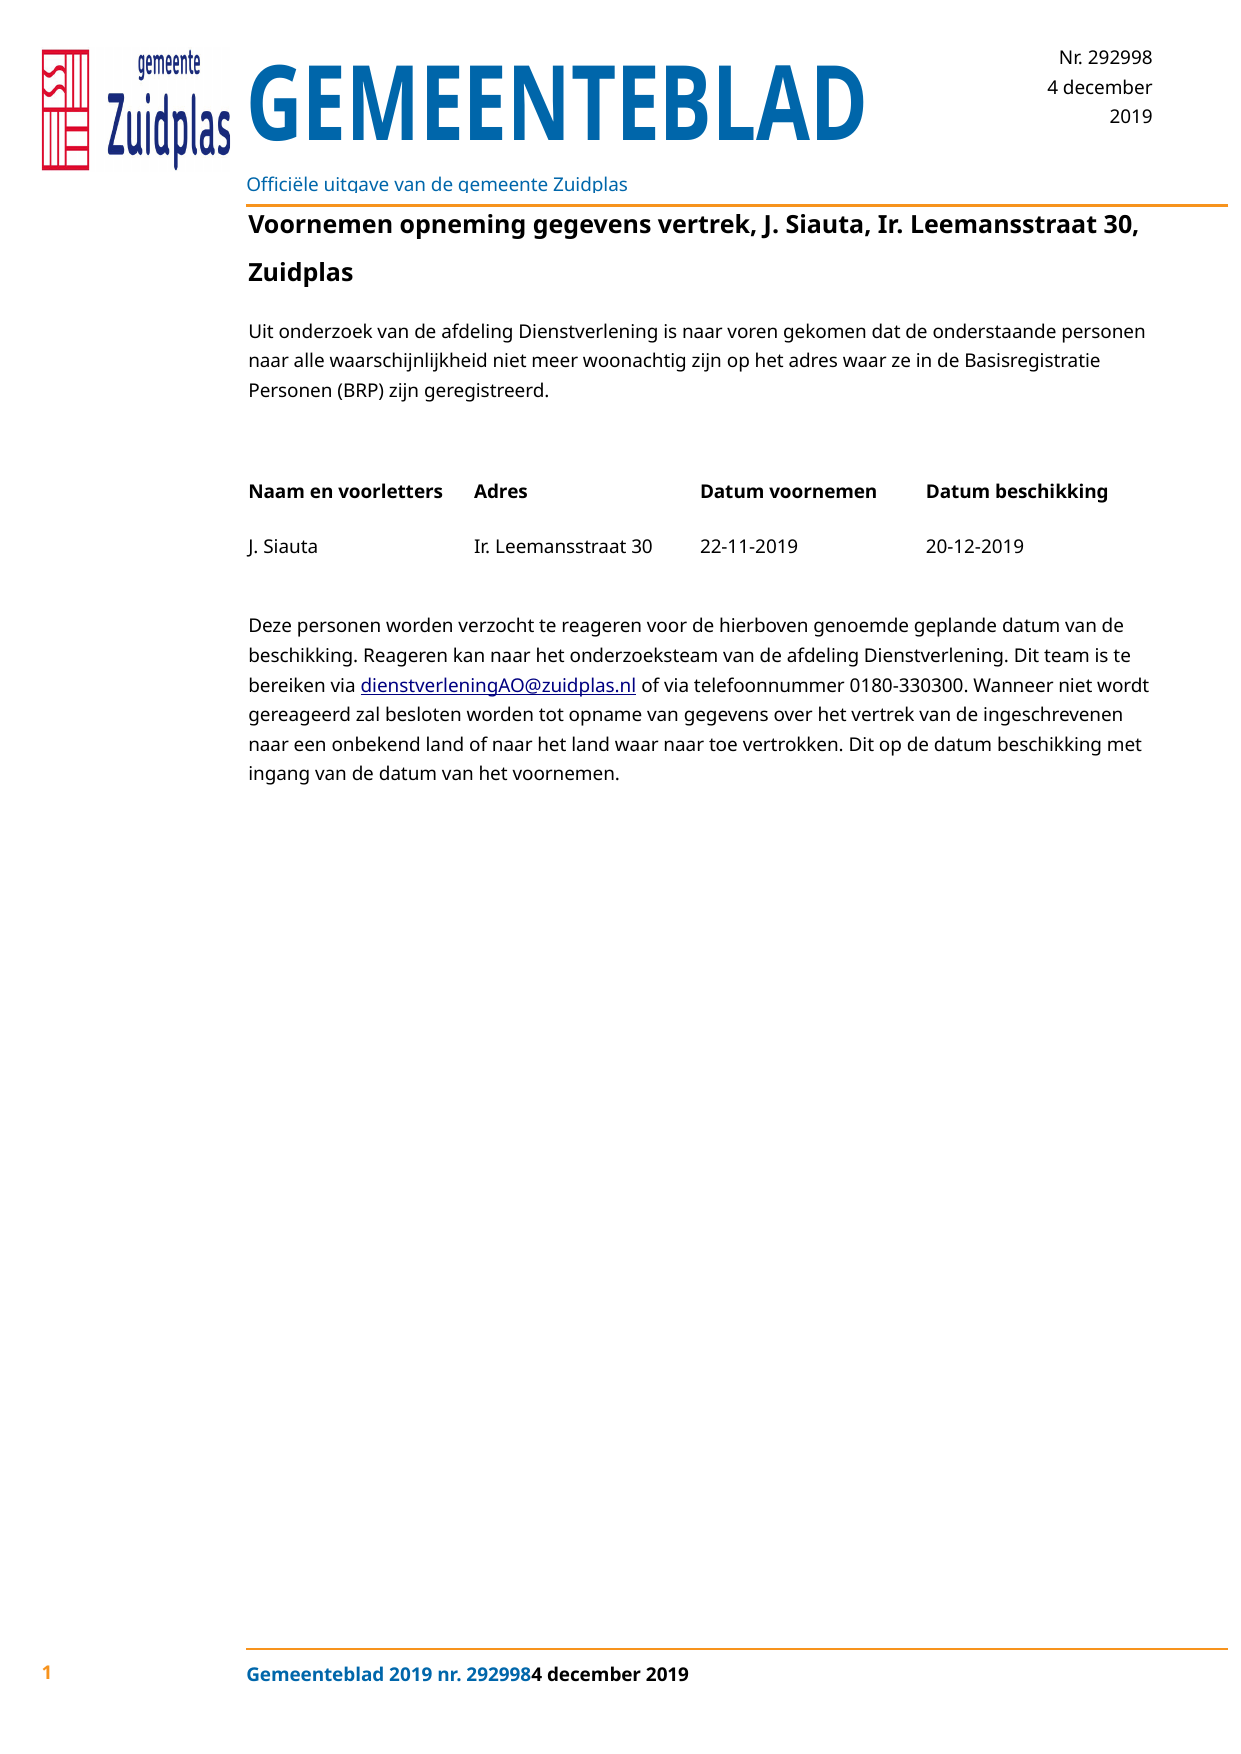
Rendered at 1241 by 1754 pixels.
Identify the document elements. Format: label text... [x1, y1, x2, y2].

table_cell 20-12-2019 [926, 533, 1152, 559]
text Deze personen worden verzocht te reageren voor de hierboven genoemde geplande datum van de beschikking. Reageren kan naar het onderzoeksteam van de afdeling Dienstverlening. Dit team is te bereiken via dienstverleningAO@zuidplas.nl of via telefoonnummer 0180-330300. Wanneer niet wordt gereageerd zal besloten worden tot opname van gegevens over het vertrek van de ingeschrevenen naar een onbekend land of naar het land waar naar toe vertrokken. Dit op de datum beschikking met ingang van de datum van het voornemen. [248, 613, 1152, 786]
text Uit onderzoek van de afdeling Dienstverlening is naar voren gekomen dat de onderstaande personen naar alle waarschijnlijkheid niet meer woonachtig zijn op het adres waar ze in de Basisregistratie Personen (BRP) zijn geregistreerd. [248, 318, 1152, 403]
table_header Adres [474, 478, 700, 533]
table_cell J. Siauta [248, 533, 474, 559]
table_cell 22-11-2019 [700, 533, 926, 559]
text Voornemen opneming gegevens vertrek, J. Siauta, Ir. Leemansstraat 30, Zuidplas [248, 207, 1152, 288]
table_header Datum beschikking [926, 478, 1152, 533]
table_header Naam en voorletters [248, 478, 474, 533]
picture [41, 47, 231, 172]
table_cell Ir. Leemansstraat 30 [474, 533, 700, 559]
table_header Datum voornemen [700, 478, 926, 533]
